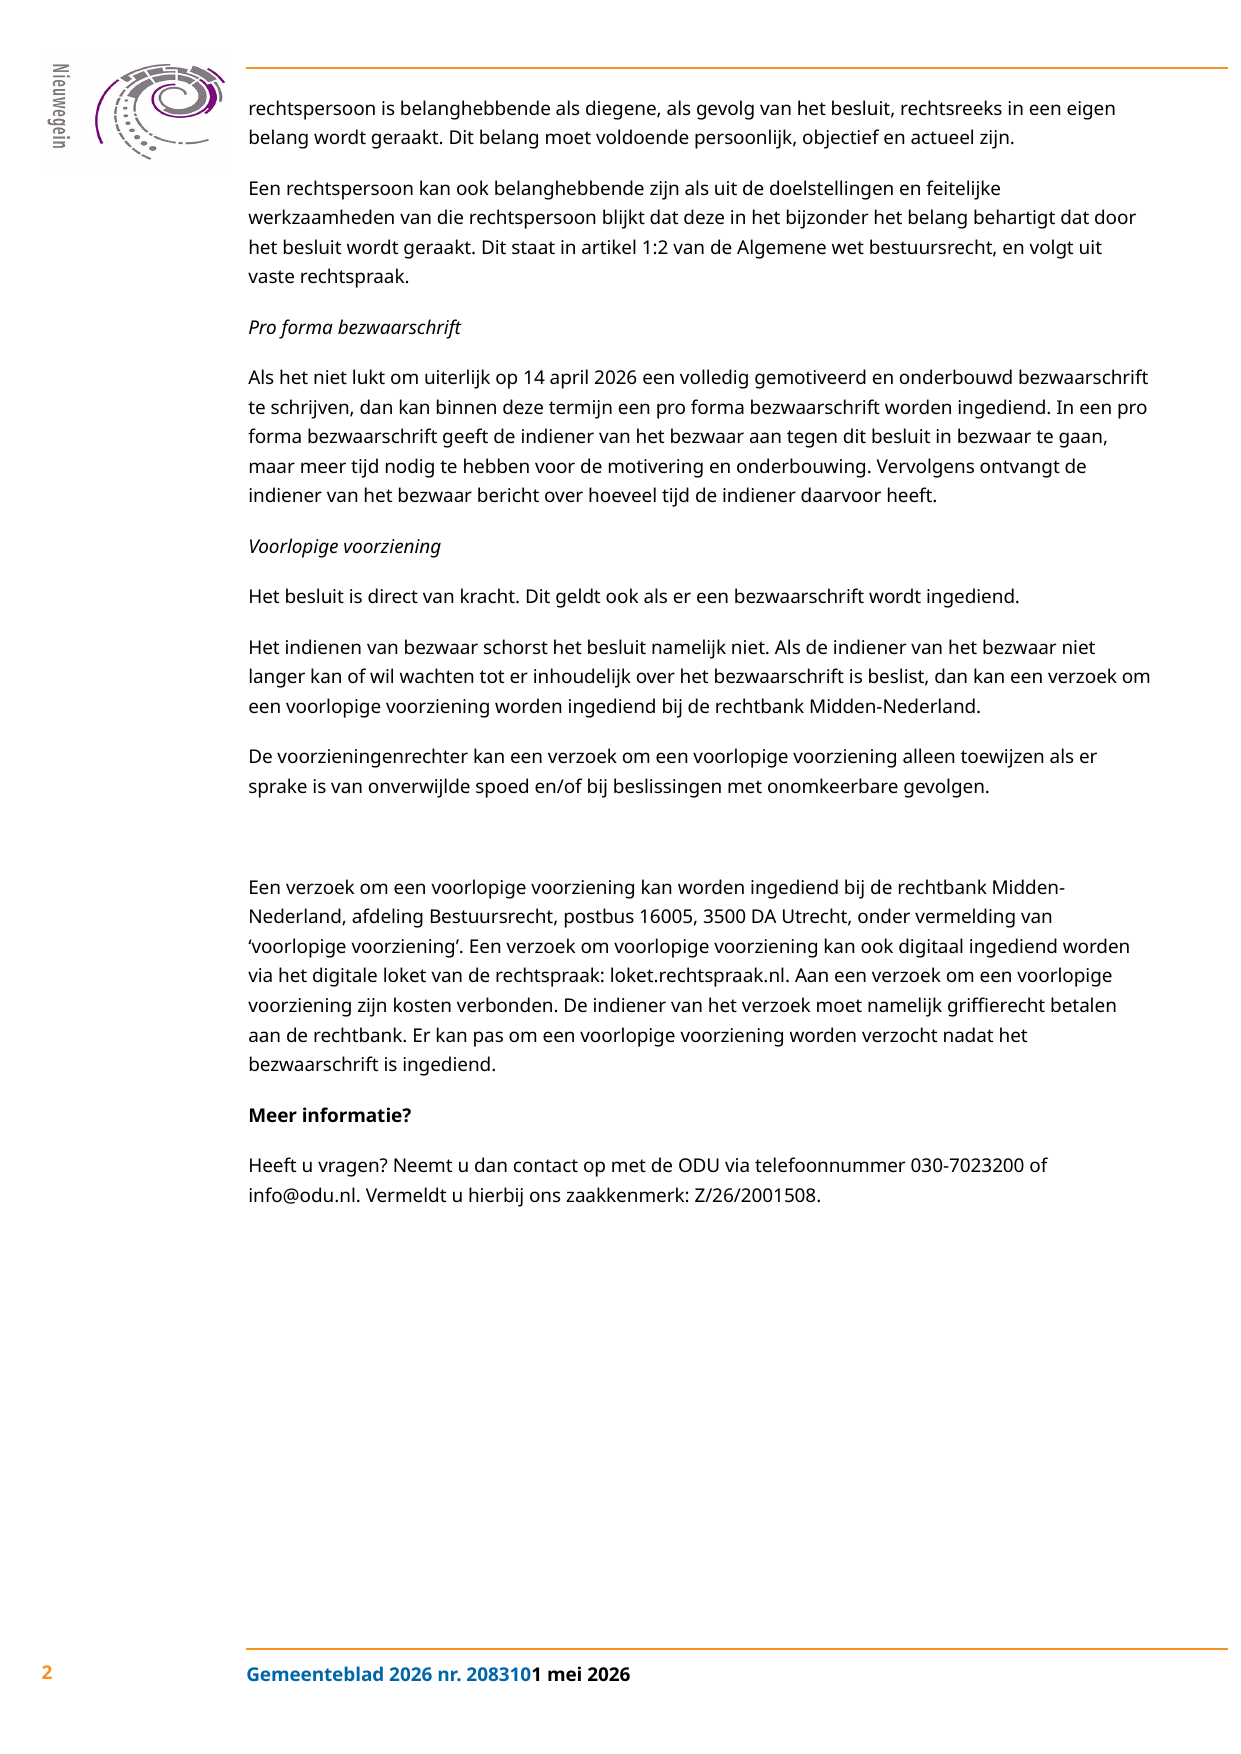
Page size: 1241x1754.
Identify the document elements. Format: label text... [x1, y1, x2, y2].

text Pro forma bezwaarschrift [248, 314, 1152, 340]
text Het indienen van bezwaar schorst het besluit namelijk niet. Als de indiener van het bezwaar niet langer kan of wil wachten tot er inhoudelijk over het bezwaarschrift is beslist, dan kan een verzoek om een voorlopige voorziening worden ingediend bij de rechtbank Midden-Nederland. [248, 634, 1152, 719]
text Voorlopige voorziening [248, 533, 1152, 559]
text Als het niet lukt om uiterlijk op 14 april 2026 een volledig gemotiveerd en onderbouwd bezwaarschrift te schrijven, dan kan binnen deze termijn een pro forma bezwaarschrift worden ingediend. In een pro forma bezwaarschrift geeft de indiener van het bezwaar aan tegen dit besluit in bezwaar te gaan, maar meer tijd nodig te hebben voor de motivering en onderbouwing. Vervolgens ontvangt de indiener van het bezwaar bericht over hoeveel tijd de indiener daarvoor heeft. [248, 364, 1152, 508]
picture [41, 47, 231, 172]
text Een verzoek om een voorlopige voorziening kan worden ingediend bij de rechtbank Midden-Nederland, afdeling Bestuursrecht, postbus 16005, 3500 DA Utrecht, onder vermelding van ‘voorlopige voorziening’. Een verzoek om voorlopige voorziening kan ook digitaal ingediend worden via het digitale loket van de rechtspraak: loket.rechtspraak.nl. Aan een verzoek om een voorlopige voorziening zijn kosten verbonden. De indiener van het verzoek moet namelijk griffierecht betalen aan de rechtbank. Er kan pas om een voorlopige voorziening worden verzocht nadat het bezwaarschrift is ingediend. [248, 874, 1152, 1077]
text De voorzieningenrechter kan een verzoek om een voorlopige voorziening alleen toewijzen als er sprake is van onverwijlde spoed en/of bij beslissingen met onomkeerbare gevolgen. [248, 743, 1152, 799]
text Heeft u vragen? Neemt u dan contact op met de ODU via telefoonnummer 030-7023200 of info@odu.nl. Vermeldt u hierbij ons zaakkenmerk: Z/26/2001508. [248, 1152, 1152, 1208]
text Het besluit is direct van kracht. Dit geldt ook als er een bezwaarschrift wordt ingediend. [248, 583, 1152, 609]
text Meer informatie? [248, 1102, 1152, 1128]
text Een rechtspersoon kan ook belanghebbende zijn als uit de doelstellingen en feitelijke werkzaamheden van die rechtspersoon blijkt dat deze in het bijzonder het belang behartigt dat door het besluit wordt geraakt. Dit staat in artikel 1:2 van de Algemene wet bestuursrecht, en volgt uit vaste rechtspraak. [248, 175, 1152, 289]
text rechtspersoon is belanghebbende als diegene, als gevolg van het besluit, rechtsreeks in een eigen belang wordt geraakt. Dit belang moet voldoende persoonlijk, objectief en actueel zijn. [248, 95, 1152, 150]
